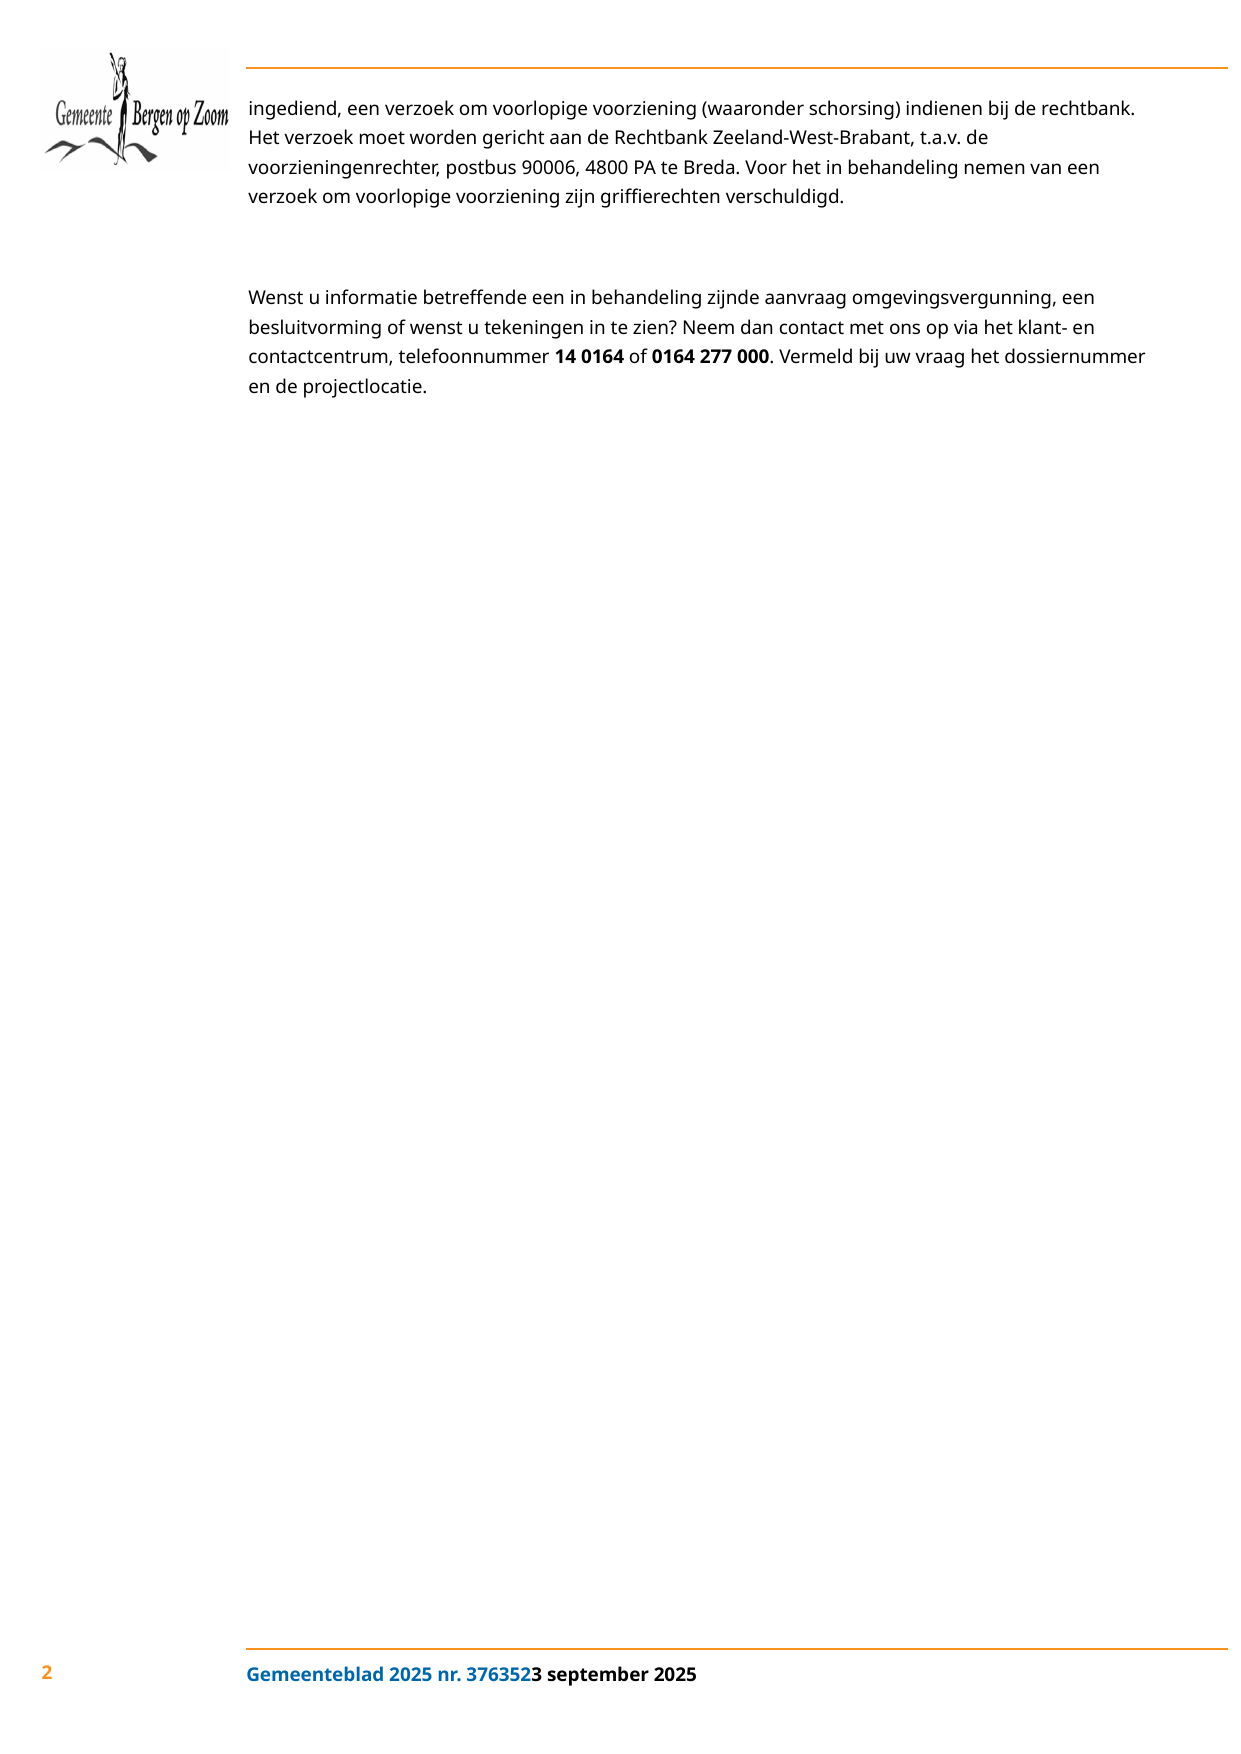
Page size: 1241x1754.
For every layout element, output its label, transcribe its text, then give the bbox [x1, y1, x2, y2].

text ingediend, een verzoek om voorlopige voorziening (waaronder schorsing) indienen bij de rechtbank. Het verzoek moet worden gericht aan de Rechtbank Zeeland-West-Brabant, t.a.v. de voorzieningenrechter, postbus 90006, 4800 PA te Breda. Voor het in behandeling nemen van een verzoek om voorlopige voorziening zijn griffierechten verschuldigd. [248, 95, 1152, 209]
picture [41, 47, 231, 172]
text Wenst u informatie betreffende een in behandeling zijnde aanvraag omgevingsvergunning, een besluitvorming of wenst u tekeningen in te zien? Neem dan contact met ons op via het klant- en contactcentrum, telefoonnummer 14 0164 of 0164 277 000. Vermeld bij uw vraag het dossiernummer en de projectlocatie. [248, 284, 1152, 399]
